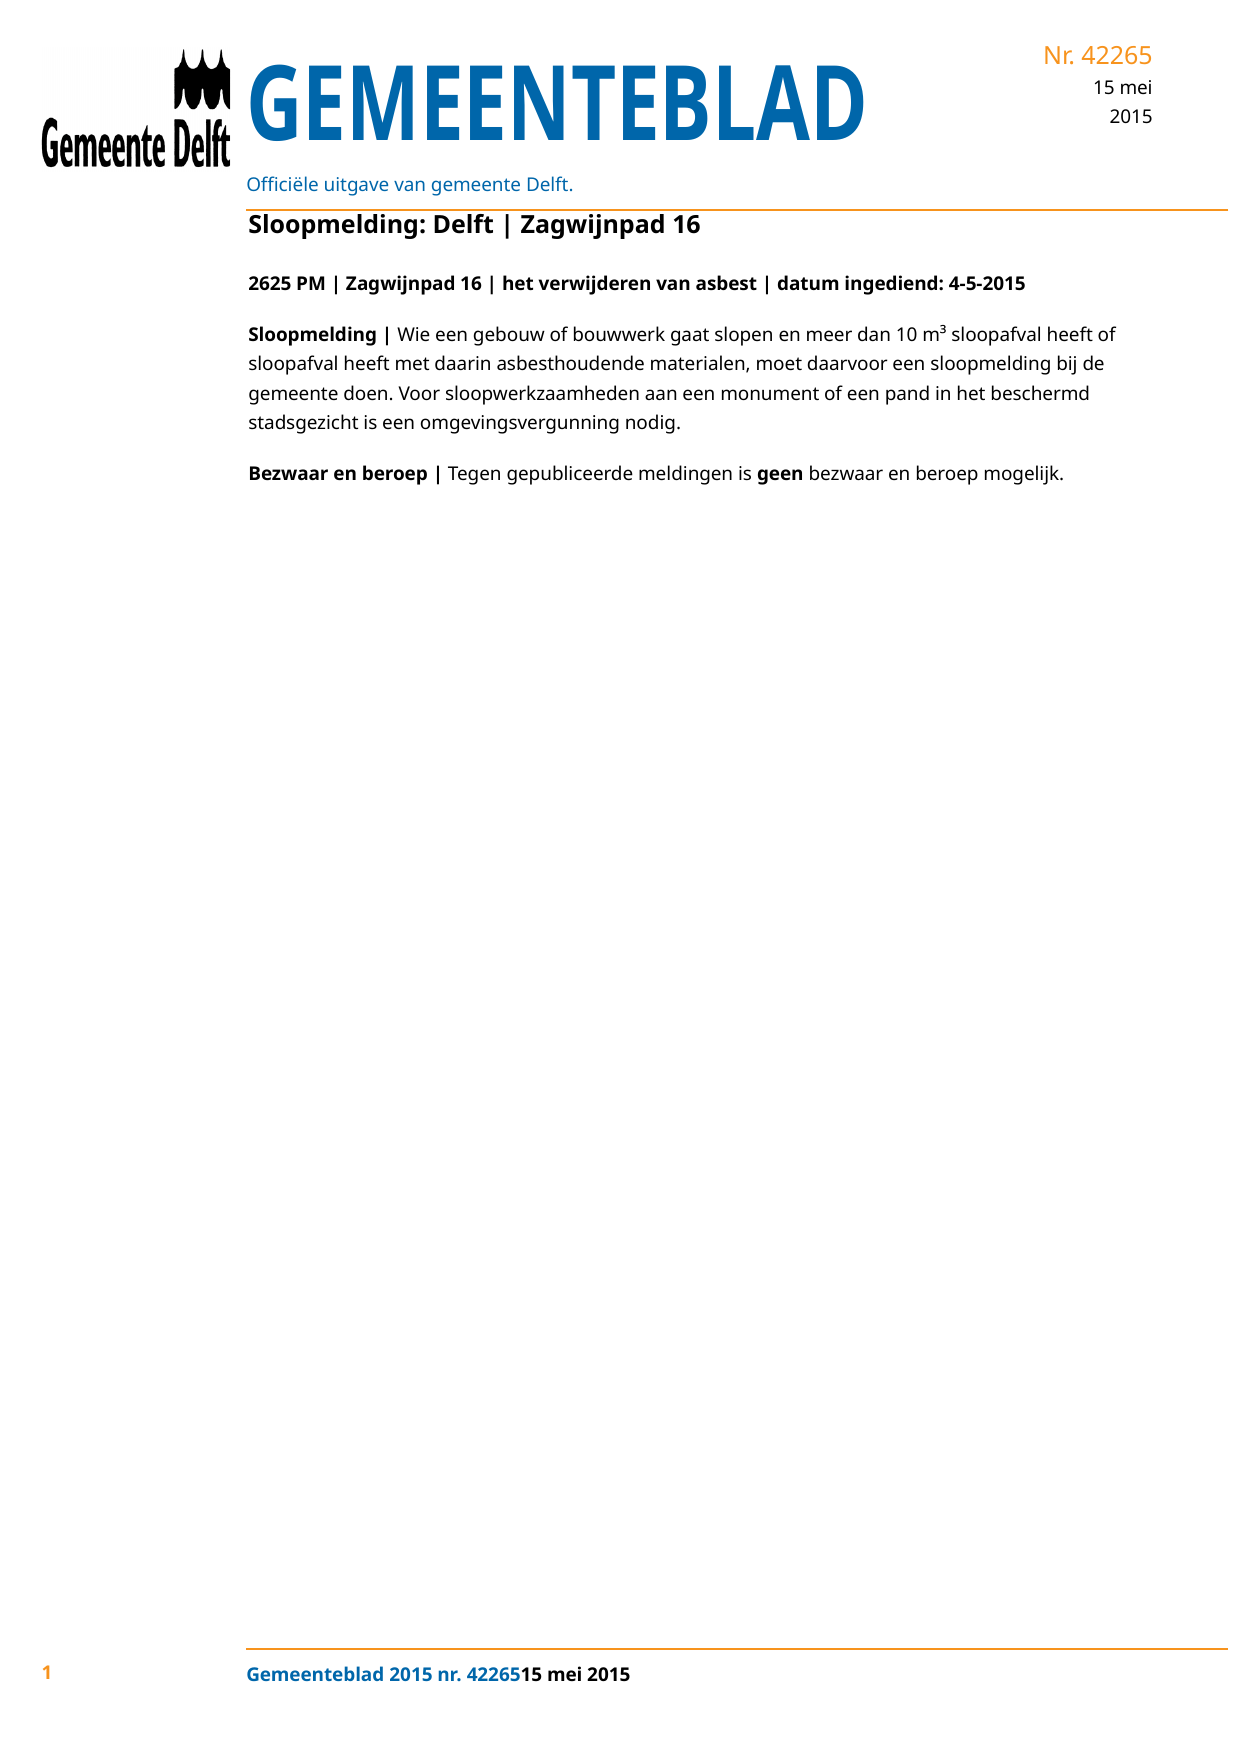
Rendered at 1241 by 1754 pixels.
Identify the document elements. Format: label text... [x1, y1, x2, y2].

text 2625 PM | Zagwijnpad 16 | het verwijderen van asbest | datum ingediend: 4-5-2015 [248, 270, 1152, 296]
text Sloopmelding | Wie een gebouw of bouwwerk gaat slopen en meer dan 10 m³ sloopafval heeft of sloopafval heeft met daarin asbesthoudende materialen, moet daarvoor een sloopmelding bij de gemeente doen. Voor sloopwerkzaamheden aan een monument of een pand in het beschermd stadsgezicht is een omgevingsvergunning nodig. [248, 321, 1152, 435]
text Sloopmelding: Delft | Zagwijnpad 16 [248, 211, 1152, 241]
picture [41, 47, 231, 172]
text Bezwaar en beroep | Tegen gepubliceerde meldingen is geen bezwaar en beroep mogelijk. [248, 460, 1152, 486]
